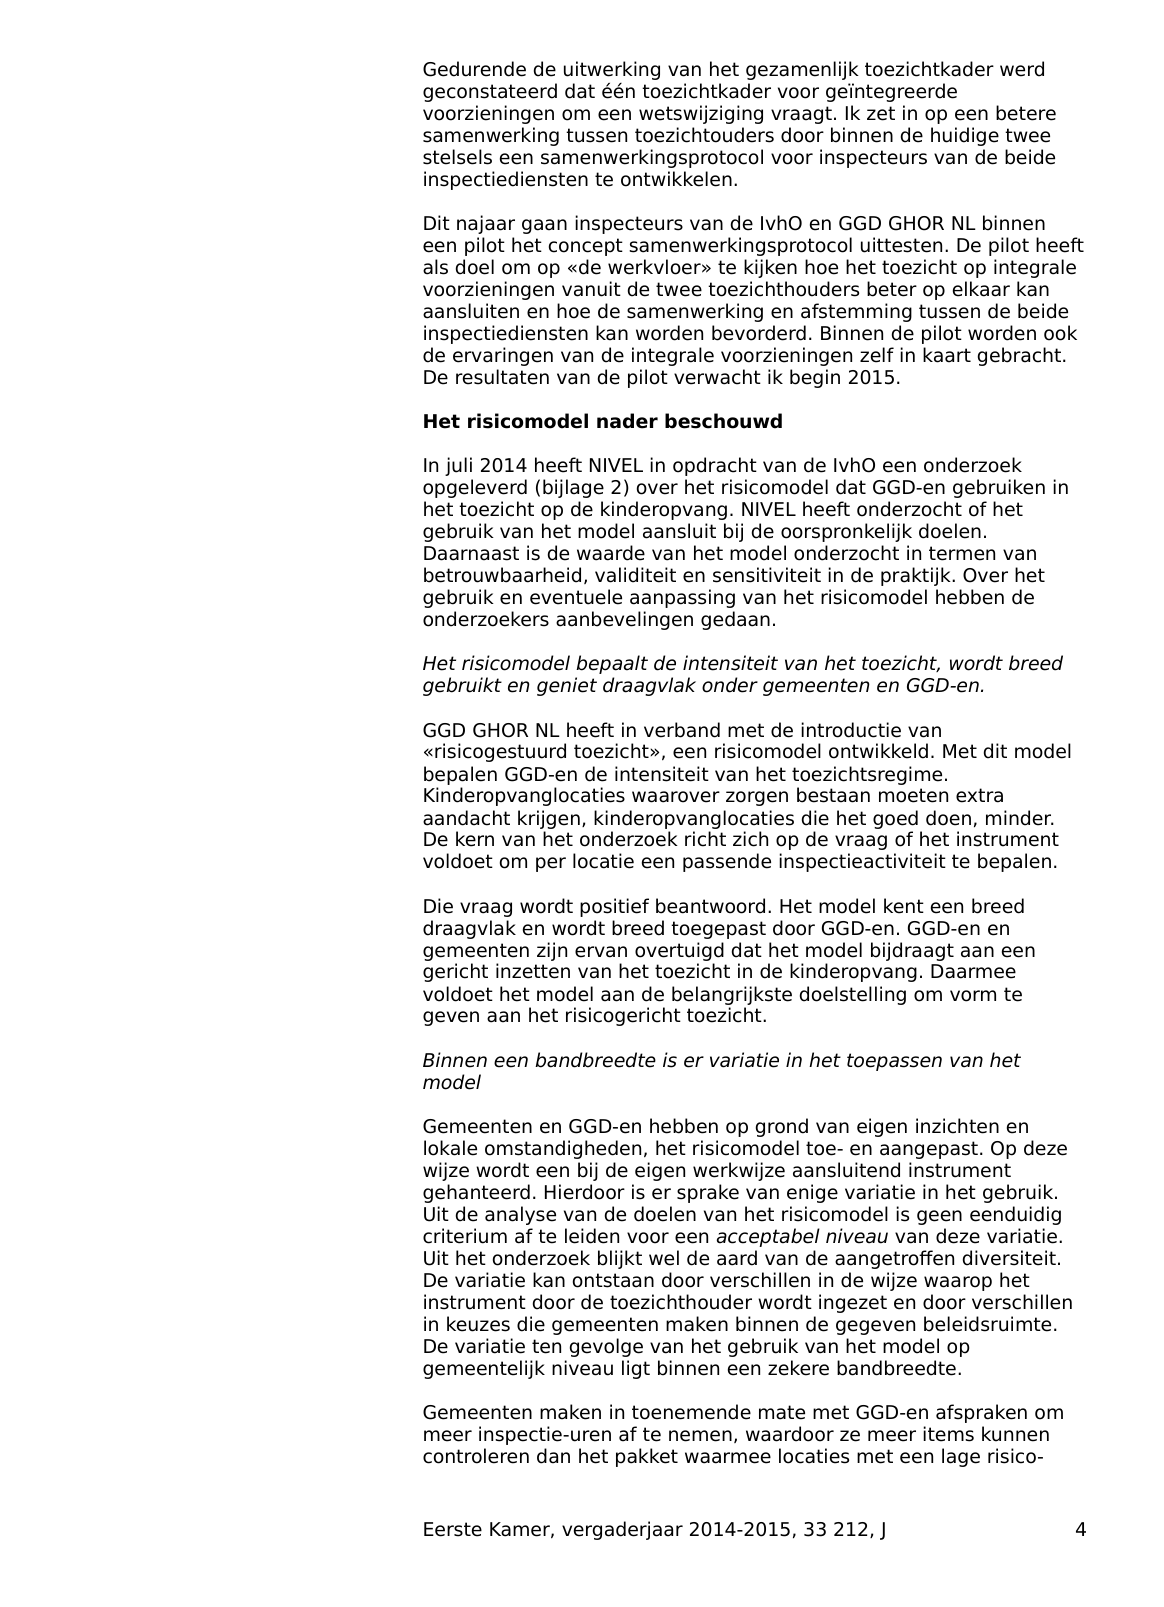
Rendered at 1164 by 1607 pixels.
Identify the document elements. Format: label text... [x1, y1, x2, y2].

text Gemeenten en GGD-en hebben op grond van eigen inzichten en lokale omstandigheden, het risicomodel toe- en aangepast. Op deze wijze wordt een bij de eigen werkwijze aansluitend instrument gehanteerd. Hierdoor is er sprake van enige variatie in het gebruik. Uit de analyse van de doelen van het risicomodel is geen eenduidig criterium af te leiden voor een acceptabel niveau van deze variatie. Uit het onderzoek blijkt wel de aard van de aangetroffen diversiteit. De variatie kan ontstaan door verschillen in de wijze waarop het instrument door de toezichthouder wordt ingezet en door verschillen in keuzes die gemeenten maken binnen de gegeven beleidsruimte. De variatie ten gevolge van het gebruik van het model op gemeentelijk niveau ligt binnen een zekere bandbreedte. [422, 1116, 1087, 1379]
text Gemeenten maken in toenemende mate met GGD-en afspraken om meer inspectie-uren af te nemen, waardoor ze meer items kunnen controleren dan het pakket waarmee locaties met een lage risico- [422, 1402, 1087, 1468]
text Dit najaar gaan inspecteurs van de IvhO en GGD GHOR NL binnen een pilot het concept samenwerkingsprotocol uittesten. De pilot heeft als doel om op «de werkvloer» te kijken hoe het toezicht op integrale voorzieningen vanuit de twee toezichthouders beter op elkaar kan aansluiten en hoe de samenwerking en afstemming tussen de beide inspectiediensten kan worden bevorderd. Binnen de pilot worden ook de ervaringen van de integrale voorzieningen zelf in kaart gebracht. De resultaten van de pilot verwacht ik begin 2015. [422, 213, 1087, 389]
text Die vraag wordt positief beantwoord. Het model kent een breed draagvlak en wordt breed toegepast door GGD-en. GGD-en en gemeenten zijn ervan overtuigd dat het model bijdraagt aan een gericht inzetten van het toezicht in de kinderopvang. Daarmee voldoet het model aan de belangrijkste doelstelling om vorm te geven aan het risicogericht toezicht. [422, 896, 1087, 1027]
subtitle Binnen een bandbreedte is er variatie in het toepassen van het model [422, 1049, 1087, 1093]
subtitle Het risicomodel bepaalt de intensiteit van het toezicht, wordt breed gebruikt en geniet draagvlak onder gemeenten en GGD-en. [422, 653, 1087, 697]
subtitle Het risicomodel nader beschouwd [422, 411, 1087, 433]
text GGD GHOR NL heeft in verband met de introductie van «risicogestuurd toezicht», een risicomodel ontwikkeld. Met dit model bepalen GGD-en de intensiteit van het toezichtsregime. Kinderopvanglocaties waarover zorgen bestaan moeten extra aandacht krijgen, kinderopvanglocaties die het goed doen, minder. De kern van het onderzoek richt zich op de vraag of het instrument voldoet om per locatie een passende inspectieactiviteit te bepalen. [422, 719, 1087, 873]
text In juli 2014 heeft NIVEL in opdracht van de IvhO een onderzoek opgeleverd (bijlage 2) over het risicomodel dat GGD-en gebruiken in het toezicht op de kinderopvang. NIVEL heeft onderzocht of het gebruik van het model aansluit bij de oorspronkelijk doelen. Daarnaast is de waarde van het model onderzocht in termen van betrouwbaarheid, validiteit en sensitiviteit in de praktijk. Over het gebruik en eventuele aanpassing van het risicomodel hebben de onderzoekers aanbevelingen gedaan. [422, 455, 1087, 631]
text Gedurende de uitwerking van het gezamenlijk toezichtkader werd geconstateerd dat één toezichtkader voor geïntegreerde voorzieningen om een wetswijziging vraagt. Ik zet in op een betere samenwerking tussen toezichtouders door binnen de huidige twee stelsels een samenwerkingsprotocol voor inspecteurs van de beide inspectiediensten te ontwikkelen. [422, 59, 1087, 191]
